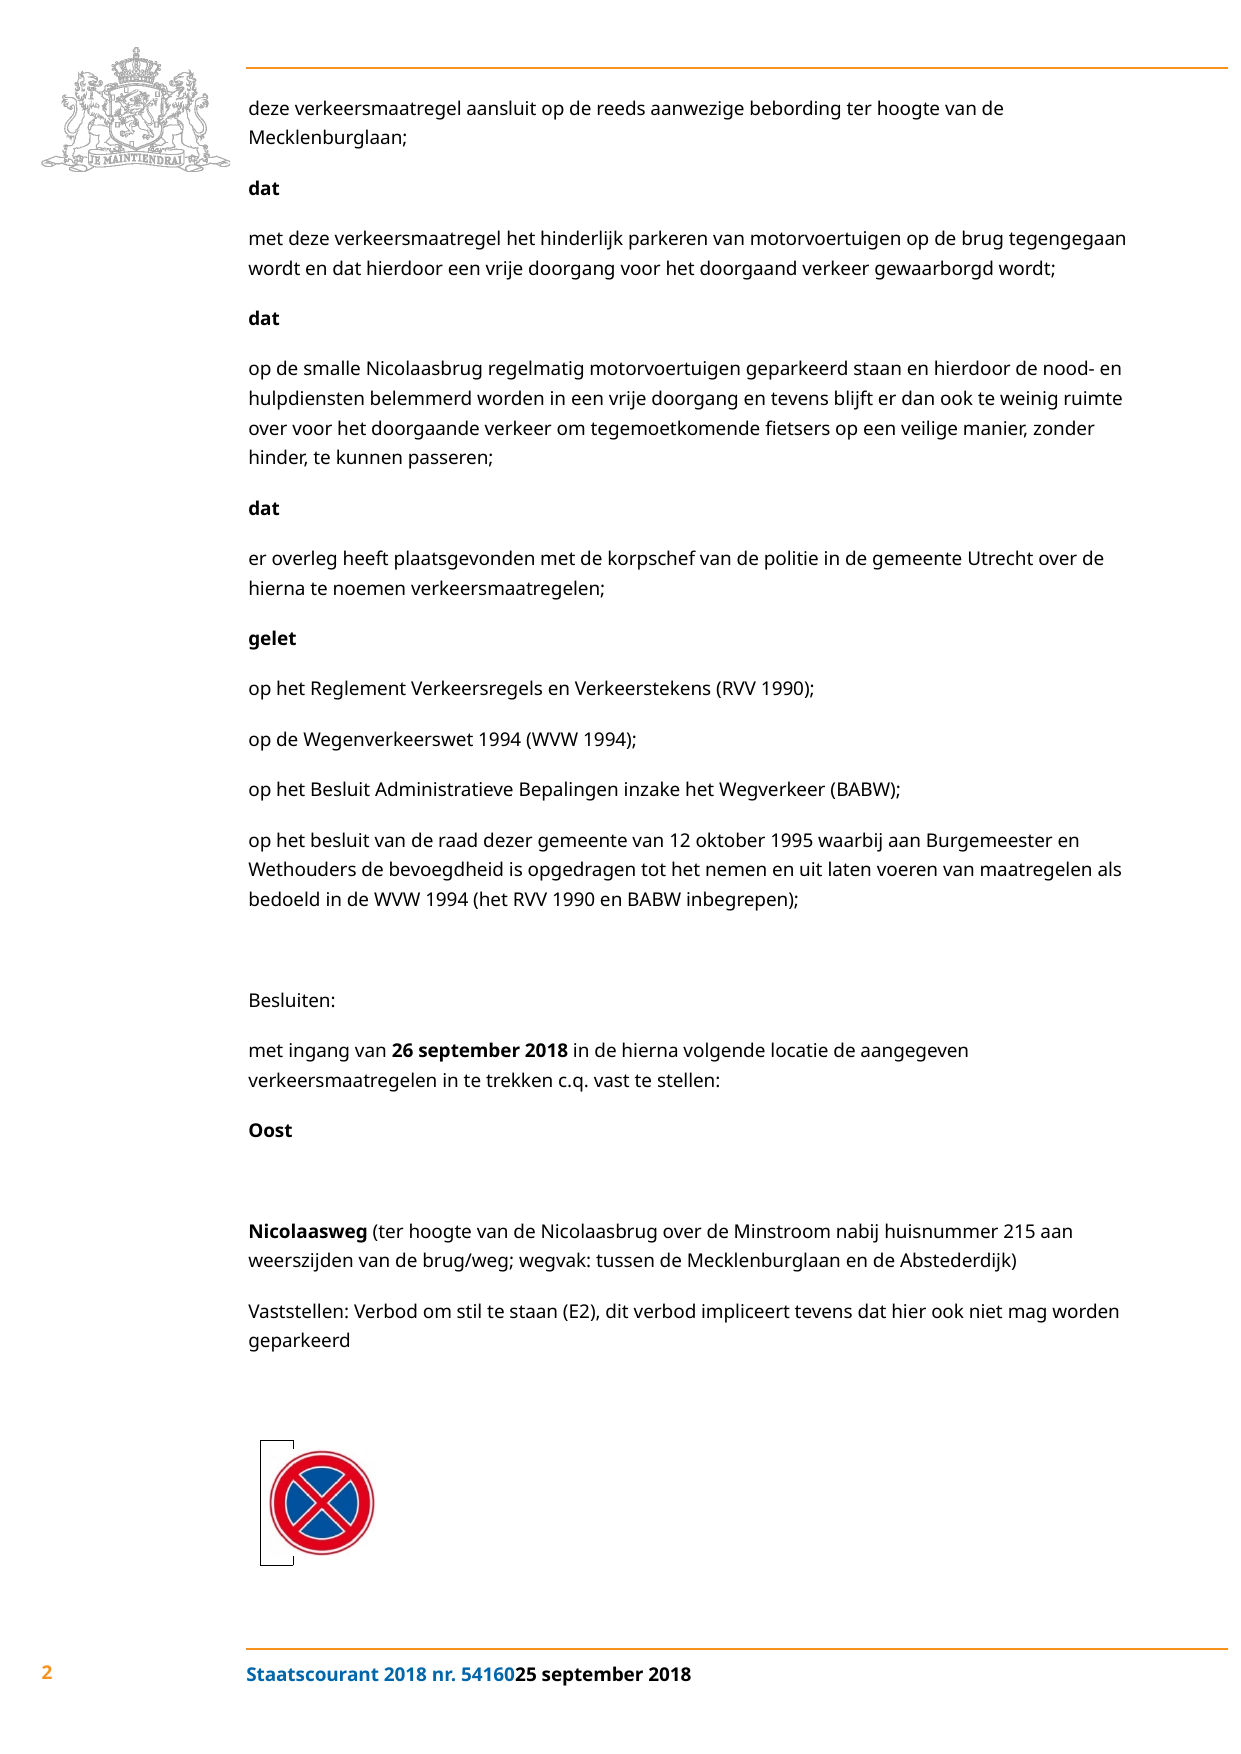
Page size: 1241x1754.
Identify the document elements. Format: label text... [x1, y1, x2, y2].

picture [41, 47, 231, 172]
text Vaststellen: Verbod om stil te staan (E2), dit verbod impliceert tevens dat hier ook niet mag worden geparkeerd [248, 1298, 1152, 1353]
text met ingang van 26 september 2018 in de hierna volgende locatie de aangegeven verkeersmaatregelen in te trekken c.q. vast te stellen: [248, 1037, 1152, 1093]
text Oost [248, 1117, 1152, 1143]
text deze verkeersmaatregel aansluit op de reeds aanwezige bebording ter hoogte van de Mecklenburglaan; [248, 95, 1152, 150]
text dat [248, 305, 1152, 331]
text er overleg heeft plaatsgevonden met de korpschef van de politie in de gemeente Utrecht over de hierna te noemen verkeersmaatregelen; [248, 545, 1152, 601]
text gelet [248, 625, 1152, 651]
text dat [248, 175, 1152, 201]
text op de Wegenverkeerswet 1994 (WVW 1994); [248, 726, 1152, 752]
text Besluiten: [248, 987, 1152, 1013]
text Nicolaasweg (ter hoogte van de Nicolaasbrug over de Minstroom nabij huisnummer 215 aan weerszijden van de brug/weg; wegvak: tussen de Mecklenburglaan en de Abstederdijk) [248, 1218, 1152, 1273]
text op het besluit van de raad dezer gemeente van 12 oktober 1995 waarbij aan Burgemeester en Wethouders de bevoegdheid is opgedragen tot het nemen en uit laten voeren van maatregelen als bedoeld in de WVW 1994 (het RVV 1990 en BABW inbegrepen); [248, 827, 1152, 912]
text op het Reglement Verkeersregels en Verkeerstekens (RVV 1990); [248, 676, 1152, 701]
text met deze verkeersmaatregel het hinderlijk parkeren van motorvoertuigen op de brug tegengegaan wordt en dat hierdoor een vrije doorgang voor het doorgaand verkeer gewaarborgd wordt; [248, 225, 1152, 281]
text op het Besluit Administratieve Bepalingen inzake het Wegverkeer (BABW); [248, 776, 1152, 802]
text dat [248, 495, 1152, 521]
text op de smalle Nicolaasbrug regelmatig motorvoertuigen geparkeerd staan en hierdoor de nood- en hulpdiensten belemmerd worden in een vrije doorgang en tevens blijft er dan ook te weinig ruimte over voor het doorgaande verkeer om tegemoetkomende fietsers op een veilige manier, zonder hinder, te kunnen passeren; [248, 356, 1152, 470]
picture [268, 1449, 376, 1556]
